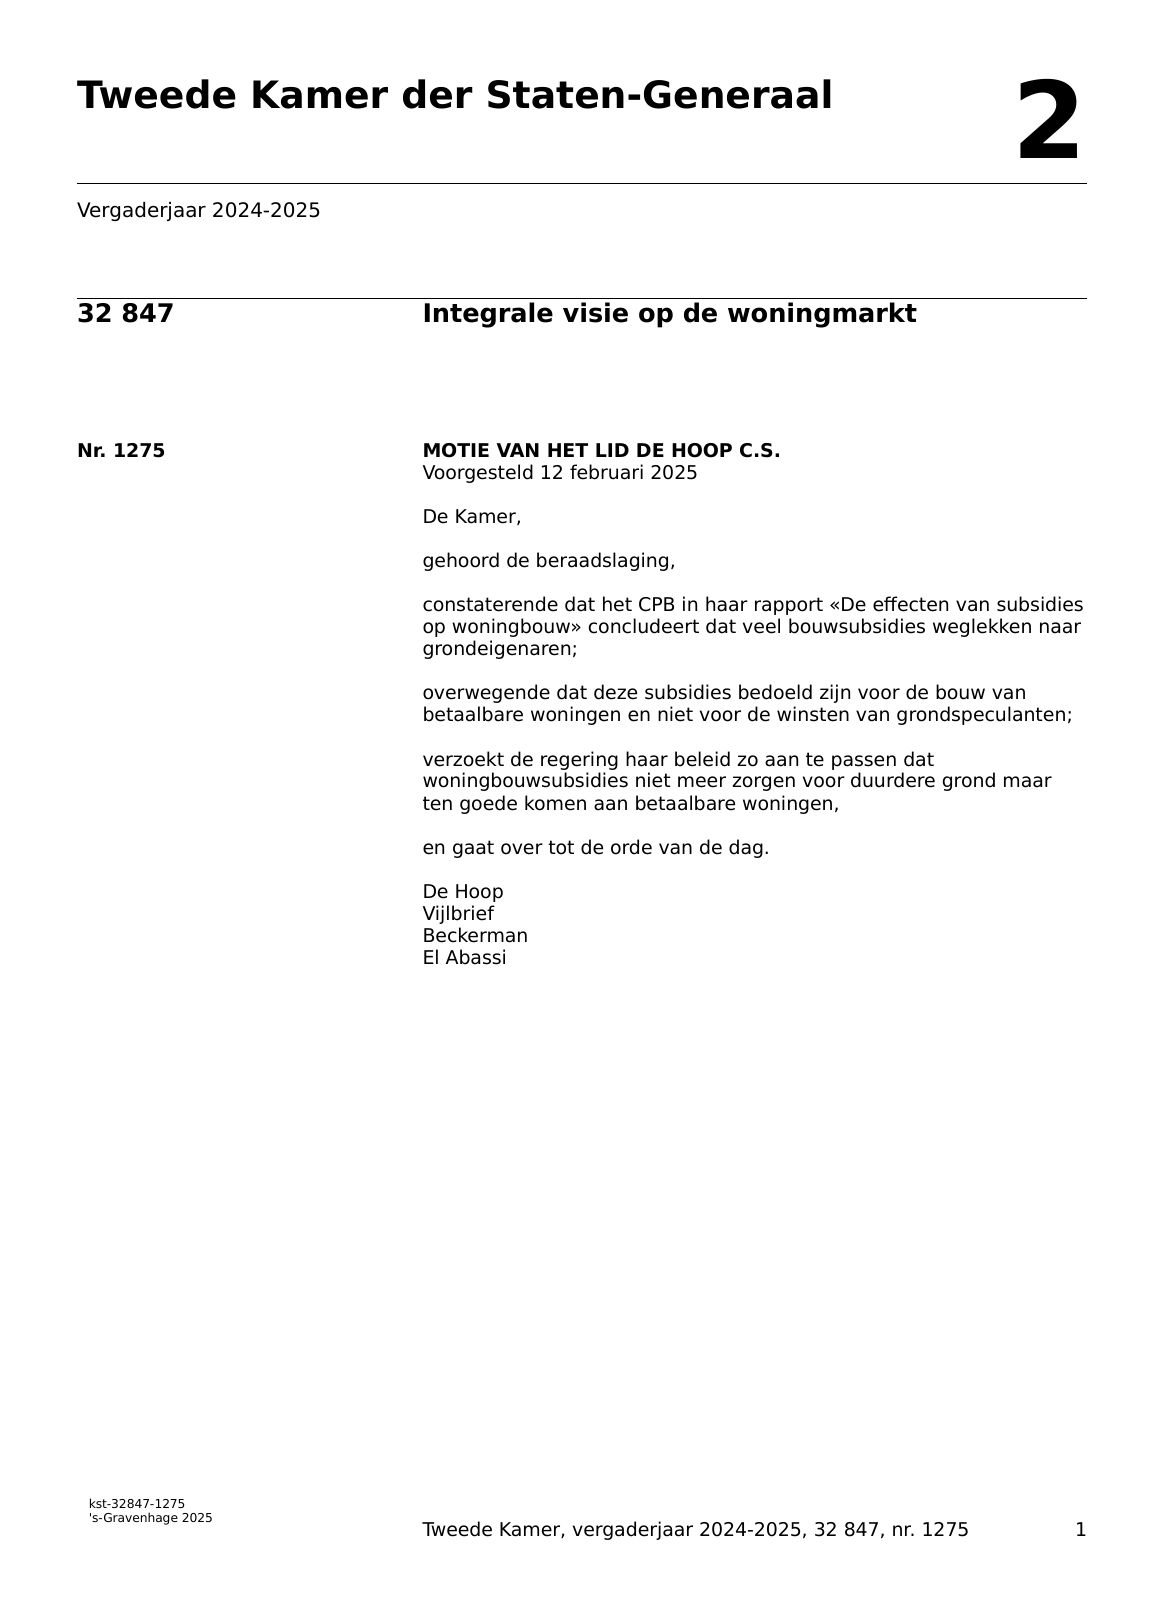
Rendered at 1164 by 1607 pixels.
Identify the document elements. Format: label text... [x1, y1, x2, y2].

text overwegende dat deze subsidies bedoeld zijn voor de bouw van betaalbare woningen en niet voor de winsten van grondspeculanten; [422, 682, 1087, 726]
table_cell Vergaderjaar 2024-2025 [77, 184, 1087, 298]
text constaterende dat het CPB in haar rapport «De effecten van subsidies op woningbouw» concludeert dat veel bouwsubsidies weglekken naar grondeigenaren; [422, 594, 1087, 660]
text Voorgesteld 12 februari 2025 [422, 462, 1087, 484]
table_header Tweede Kamer der Staten-Generaal [77, 59, 886, 183]
text gehoord de beraadslaging, [422, 550, 1087, 572]
subtitle 32 847 Integrale visie op de woningmarkt [77, 299, 1087, 329]
text kst-32847-1275 [88, 1497, 323, 1511]
text Vijlbrief [422, 903, 1087, 925]
text en gaat over tot de orde van de dag. [422, 837, 1087, 858]
text El Abassi [422, 947, 1087, 969]
table_header 2 [886, 59, 1087, 183]
text Beckerman [422, 925, 1087, 947]
text verzoekt de regering haar beleid zo aan te passen dat woningbouwsubsidies niet meer zorgen voor duurdere grond maar ten goede komen aan betaalbare woningen, [422, 748, 1087, 814]
text De Hoop [422, 881, 1087, 903]
text 's-Gravenhage 2025 [88, 1511, 323, 1525]
text De Kamer, [422, 506, 1087, 528]
subtitle Nr. 1275 MOTIE VAN HET LID DE HOOP C.S. [77, 440, 1087, 462]
